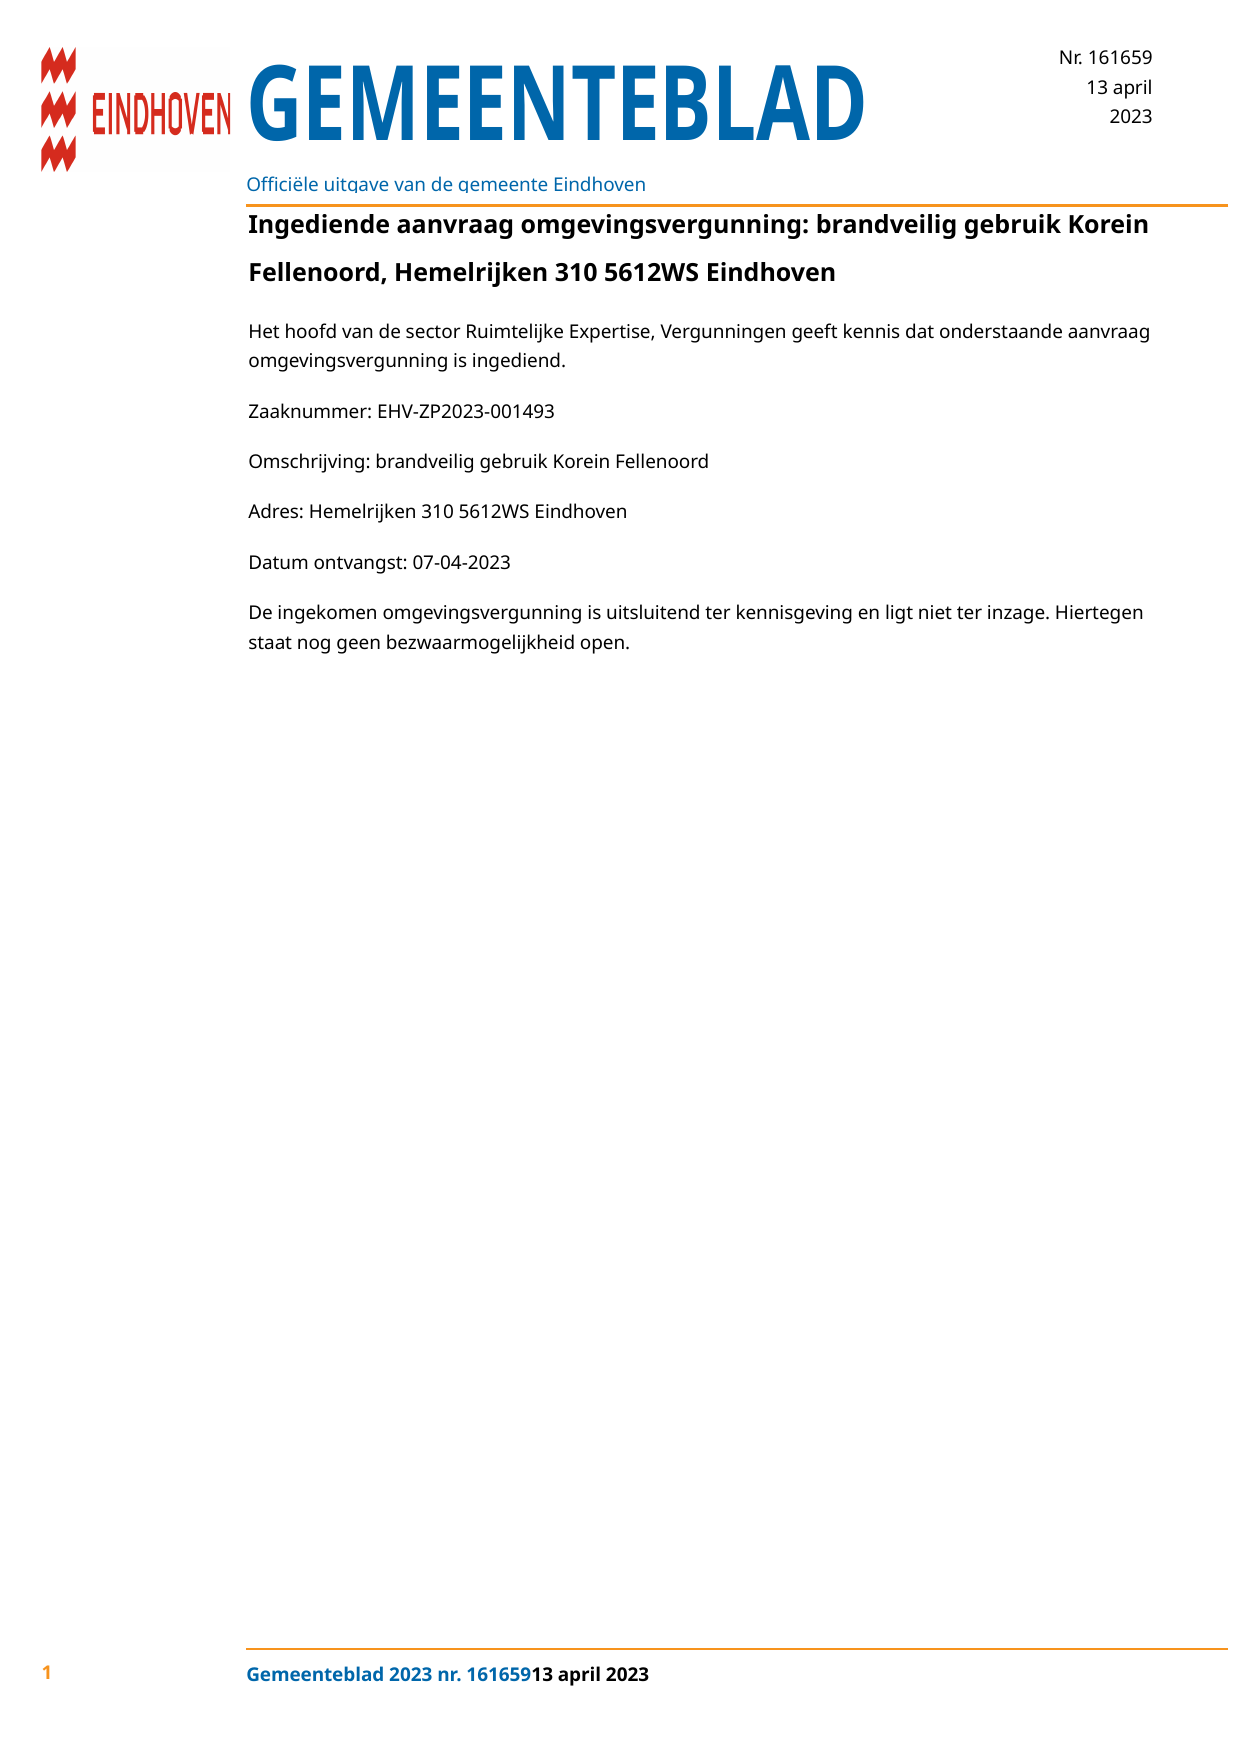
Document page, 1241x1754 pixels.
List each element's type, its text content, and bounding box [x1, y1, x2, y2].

text Adres: Hemelrijken 310 5612WS Eindhoven [248, 499, 1152, 524]
text Zaaknummer: EHV-ZP2023-001493 [248, 398, 1152, 424]
text De ingekomen omgevingsvergunning is uitsluitend ter kennisgeving en ligt niet ter inzage. Hiertegen staat nog geen bezwaarmogelijkheid open. [248, 599, 1152, 655]
text Ingediende aanvraag omgevingsvergunning: brandveilig gebruik Korein Fellenoord, Hemelrijken 310 5612WS Eindhoven [248, 207, 1152, 288]
text Omschrijving: brandveilig gebruik Korein Fellenoord [248, 448, 1152, 474]
text Het hoofd van de sector Ruimtelijke Expertise, Vergunningen geeft kennis dat onderstaande aanvraag omgevingsvergunning is ingediend. [248, 318, 1152, 373]
text Datum ontvangst: 07-04-2023 [248, 549, 1152, 575]
picture [41, 47, 231, 172]
